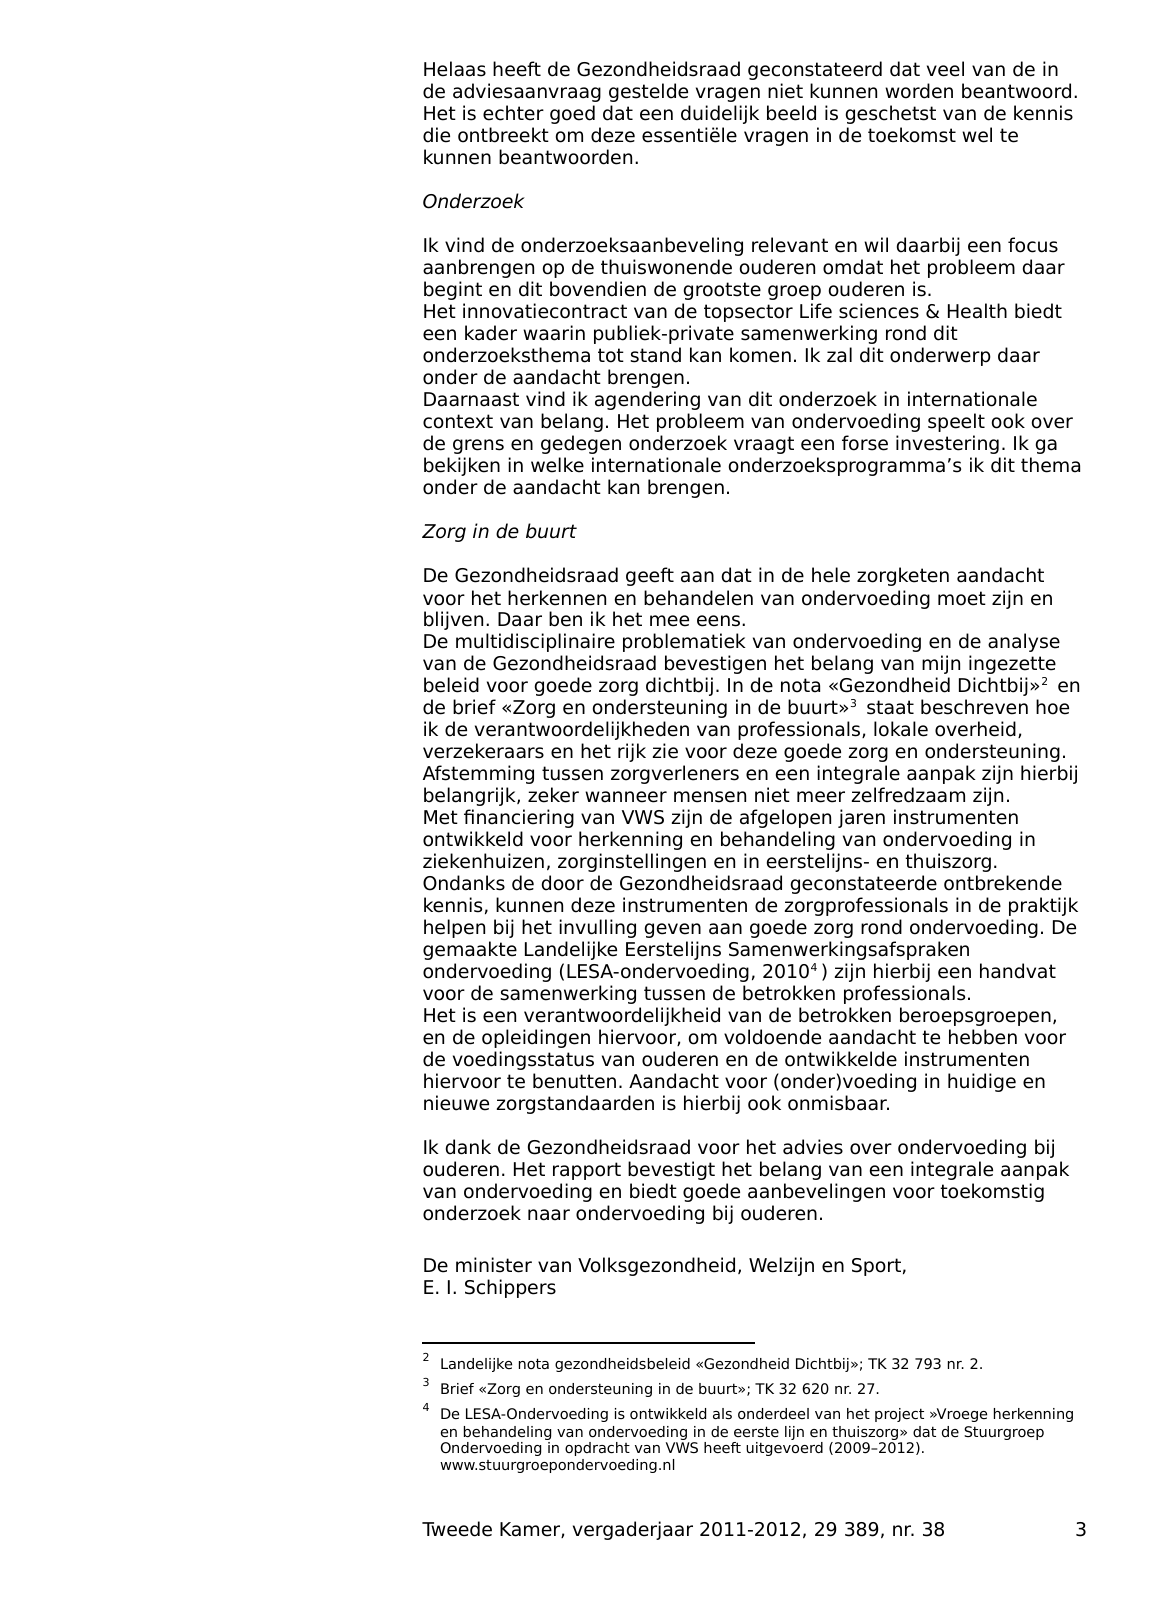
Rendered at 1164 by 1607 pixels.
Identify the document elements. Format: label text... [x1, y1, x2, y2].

text De minister van Volksgezondheid, Welzijn en Sport, E. I. Schippers [422, 1255, 1087, 1299]
text Met financiering van VWS zijn de afgelopen jaren instrumenten ontwikkeld voor herkenning en behandeling van ondervoeding in ziekenhuizen, zorginstellingen en in eerstelijns- en thuiszorg. Ondanks de door de Gezondheidsraad geconstateerde ontbrekende kennis, kunnen deze instrumenten de zorgprofessionals in de praktijk helpen bij het invulling geven aan goede zorg rond ondervoeding. De gemaakte Landelijke Eerstelijns Samenwerkingsafspraken ondervoeding (LESA-ondervoeding, 2010) zijn hierbij een handvat voor de samenwerking tussen de betrokken professionals. [422, 807, 1087, 1005]
text Helaas heeft de Gezondheidsraad geconstateerd dat veel van de in de adviesaanvraag gestelde vragen niet kunnen worden beantwoord. Het is echter goed dat een duidelijk beeld is geschetst van de kennis die ontbreekt om deze essentiële vragen in de toekomst wel te kunnen beantwoorden. [422, 59, 1087, 169]
text Het is een verantwoordelijkheid van de betrokken beroepsgroepen, en de opleidingen hiervoor, om voldoende aandacht te hebben voor de voedingsstatus van ouderen en de ontwikkelde instrumenten hiervoor te benutten. Aandacht voor (onder)voeding in huidige en nieuwe zorgstandaarden is hierbij ook onmisbaar. [422, 1005, 1087, 1115]
subtitle Zorg in de buurt [422, 521, 1087, 543]
text De multidisciplinaire problematiek van ondervoeding en de analyse van de Gezondheidsraad bevestigen het belang van mijn ingezette beleid voor goede zorg dichtbij. In de nota «Gezondheid Dichtbij» en de brief «Zorg en ondersteuning in de buurt» staat beschreven hoe ik de verantwoordelijkheden van professionals, lokale overheid, verzekeraars en het rijk zie voor deze goede zorg en ondersteuning. Afstemming tussen zorgverleners en een integrale aanpak zijn hierbij belangrijk, zeker wanneer mensen niet meer zelfredzaam zijn. [422, 631, 1087, 807]
text Ik vind de onderzoeksaanbeveling relevant en wil daarbij een focus aanbrengen op de thuiswonende ouderen omdat het probleem daar begint en dit bovendien de grootste groep ouderen is. [422, 235, 1087, 301]
text Ik dank de Gezondheidsraad voor het advies over ondervoeding bij ouderen. Het rapport bevestigt het belang van een integrale aanpak van ondervoeding en biedt goede aanbevelingen voor toekomstig onderzoek naar ondervoeding bij ouderen. [422, 1137, 1087, 1225]
text De Gezondheidsraad geeft aan dat in de hele zorgketen aandacht voor het herkennen en behandelen van ondervoeding moet zijn en blijven. Daar ben ik het mee eens. [422, 565, 1087, 631]
text Brief «Zorg en ondersteuning in de buurt»; TK 32 620 nr. 27. [422, 1377, 1087, 1399]
text Landelijke nota gezondheidsbeleid «Gezondheid Dichtbij»; TK 32 793 nr. 2. [422, 1352, 1087, 1374]
text Daarnaast vind ik agendering van dit onderzoek in internationale context van belang. Het probleem van ondervoeding speelt ook over de grens en gedegen onderzoek vraagt een forse investering. Ik ga bekijken in welke internationale onderzoeksprogramma’s ik dit thema onder de aandacht kan brengen. [422, 389, 1087, 499]
text Het innovatiecontract van de topsector Life sciences & Health biedt een kader waarin publiek-private samenwerking rond dit onderzoeksthema tot stand kan komen. Ik zal dit onderwerp daar onder de aandacht brengen. [422, 301, 1087, 389]
text De LESA-Ondervoeding is ontwikkeld als onderdeel van het project »Vroege herkenning en behandeling van ondervoeding in de eerste lijn en thuiszorg» dat de Stuurgroep Ondervoeding in opdracht van VWS heeft uitgevoerd (2009–2012). www.stuurgroepondervoeding.nl [422, 1402, 1087, 1474]
subtitle Onderzoek [422, 191, 1087, 213]
